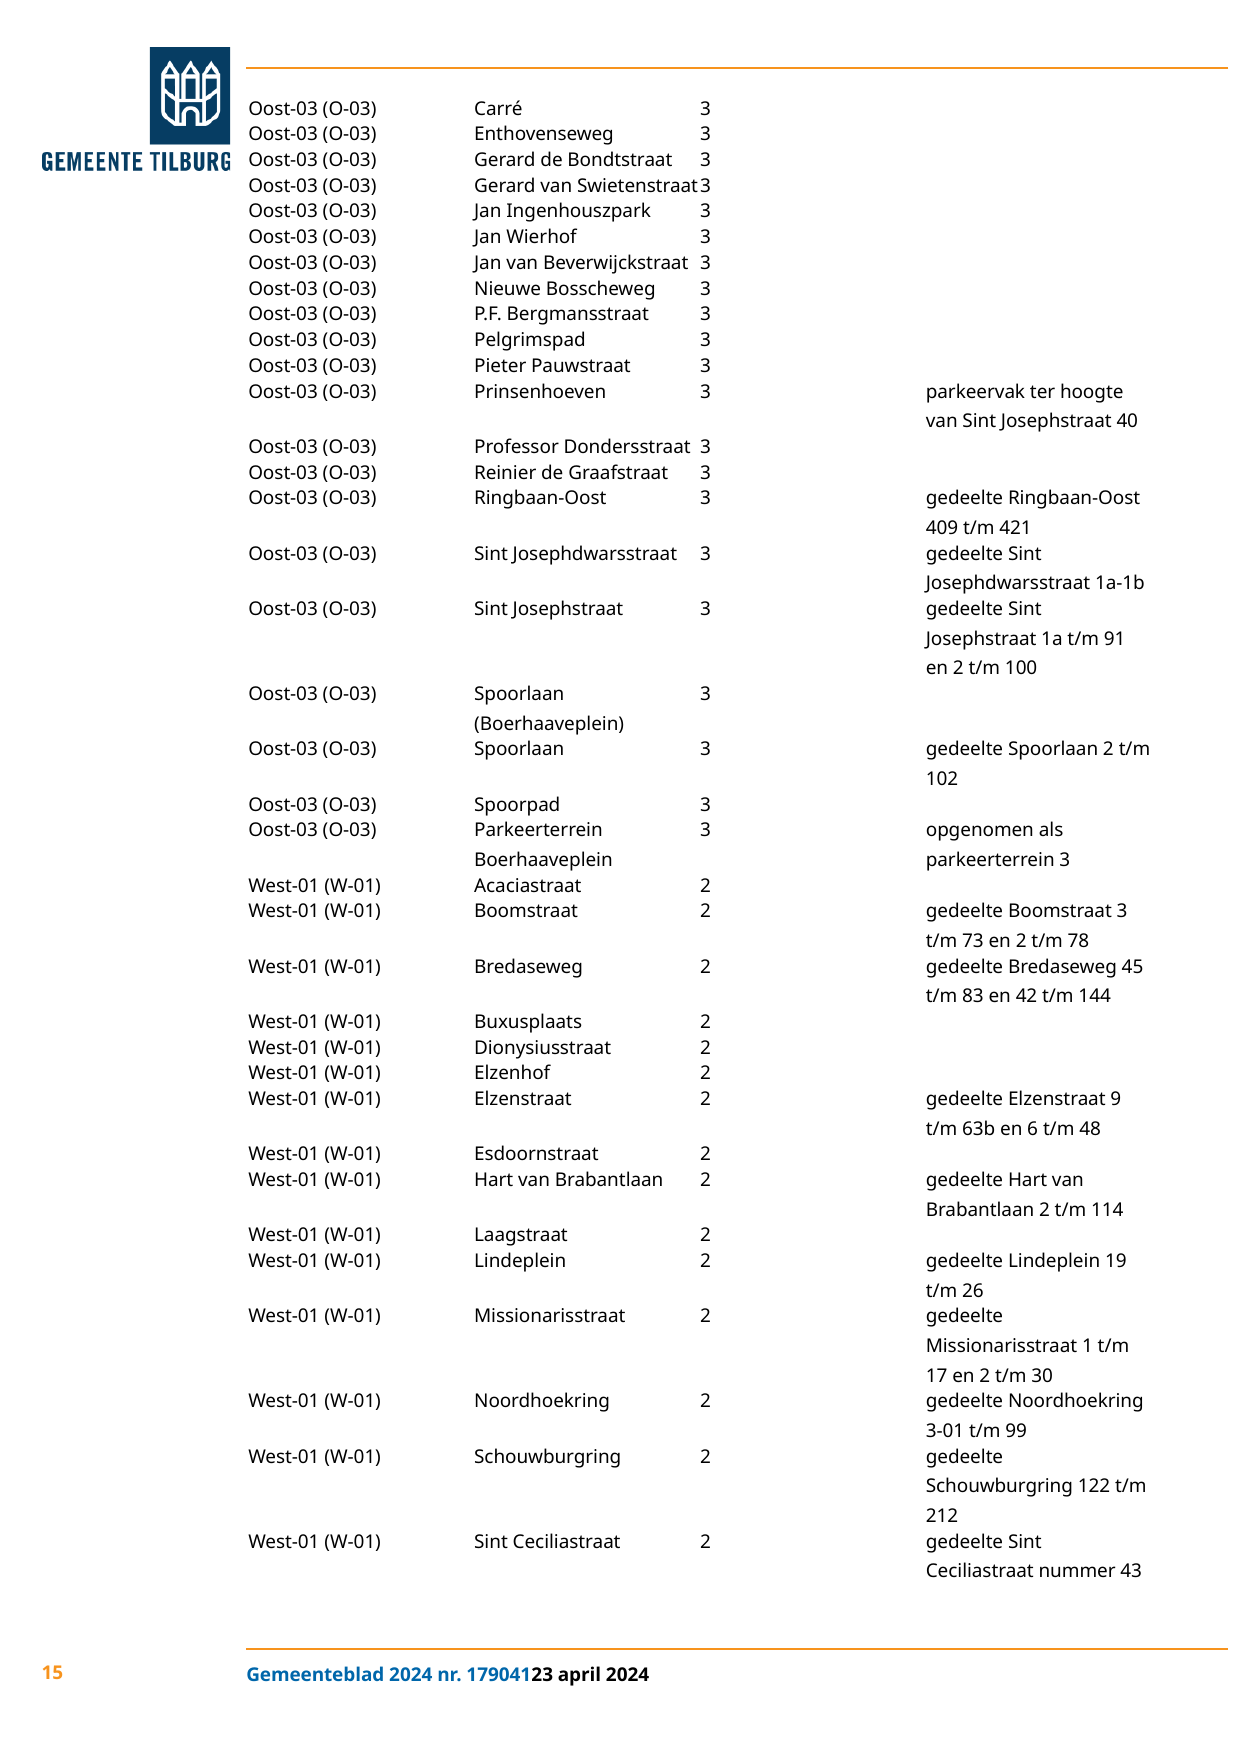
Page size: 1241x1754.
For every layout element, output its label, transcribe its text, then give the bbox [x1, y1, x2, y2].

table_cell 3 [700, 816, 926, 872]
table_cell 3 [700, 224, 926, 249]
table_cell West-01 (W-01) [248, 1303, 474, 1388]
table_cell 3 [700, 735, 926, 791]
table_cell [926, 301, 1152, 326]
table_cell Oost-03 (O-03) [248, 326, 474, 352]
table_cell Elzenhof [474, 1060, 700, 1085]
table_cell gedeelte Boomstraat 3 t/m 73 en 2 t/m 78 [926, 898, 1152, 953]
table_cell 2 [700, 1085, 926, 1141]
table_cell 2 [700, 1443, 926, 1528]
table_cell Jan van Beverwijckstraat [474, 249, 700, 275]
table_cell 3 [700, 791, 926, 816]
table_cell Oost-03 (O-03) [248, 95, 474, 121]
table_cell [926, 275, 1152, 301]
table_cell Oost-03 (O-03) [248, 352, 474, 378]
table_cell Oost-03 (O-03) [248, 791, 474, 816]
table_cell Esdoornstraat [474, 1141, 700, 1166]
table_cell Parkeerterrein Boerhaaveplein [474, 816, 700, 872]
table_cell gedeelte Elzenstraat 9 t/m 63b en 6 t/m 48 [926, 1085, 1152, 1141]
table_cell 2 [700, 1008, 926, 1034]
table_cell West-01 (W-01) [248, 1008, 474, 1034]
table_cell West-01 (W-01) [248, 1141, 474, 1166]
table_cell 3 [700, 352, 926, 378]
table_cell [926, 224, 1152, 249]
table_cell West-01 (W-01) [248, 872, 474, 897]
table_cell 3 [700, 540, 926, 595]
table_cell Buxusplaats [474, 1008, 700, 1034]
table_cell [926, 95, 1152, 121]
table_cell 3 [700, 198, 926, 223]
table_cell West-01 (W-01) [248, 898, 474, 953]
table_cell Noordhoekring [474, 1388, 700, 1443]
table_cell 2 [700, 1388, 926, 1443]
table_cell gedeelte Lindeplein 19 t/m 26 [926, 1248, 1152, 1303]
table_cell Oost-03 (O-03) [248, 485, 474, 540]
table_cell gedeelte Sint Josephstraat 1a t/m 91 en 2 t/m 100 [926, 595, 1152, 680]
table_cell Spoorlaan [474, 735, 700, 791]
table_cell Oost-03 (O-03) [248, 172, 474, 198]
table_cell Nieuwe Bosscheweg [474, 275, 700, 301]
table_cell [926, 872, 1152, 897]
table_cell West-01 (W-01) [248, 953, 474, 1008]
table_cell Lindeplein [474, 1248, 700, 1303]
table_cell 2 [700, 1222, 926, 1247]
table_cell West-01 (W-01) [248, 1085, 474, 1141]
table_cell gedeelte Ringbaan-Oost 409 t/m 421 [926, 485, 1152, 540]
table_cell Spoorpad [474, 791, 700, 816]
table_cell [926, 1034, 1152, 1059]
table_cell West-01 (W-01) [248, 1528, 474, 1583]
table_cell [926, 198, 1152, 223]
table_cell Oost-03 (O-03) [248, 595, 474, 680]
table_cell [926, 1060, 1152, 1085]
table_cell 2 [700, 1248, 926, 1303]
table_cell 2 [700, 1166, 926, 1222]
table_cell Oost-03 (O-03) [248, 121, 474, 146]
table_cell 2 [700, 1034, 926, 1059]
table_cell 3 [700, 326, 926, 352]
table_cell gedeelte Sint Ceciliastraat nummer 43 [926, 1528, 1152, 1583]
table_cell Pelgrimspad [474, 326, 700, 352]
table_cell Acaciastraat [474, 872, 700, 897]
table_cell 2 [700, 1060, 926, 1085]
table_cell gedeelte Sint Josephdwarsstraat 1a-1b [926, 540, 1152, 595]
table_cell 2 [700, 1528, 926, 1583]
table_cell Sint Josephstraat [474, 595, 700, 680]
table_cell Oost-03 (O-03) [248, 680, 474, 735]
table_cell gedeelte Hart van Brabantlaan 2 t/m 114 [926, 1166, 1152, 1222]
table_cell opgenomen als parkeerterrein 3 [926, 816, 1152, 872]
table_cell Prinsenhoeven [474, 378, 700, 433]
table_cell gedeelte Missionarisstraat 1 t/m 17 en 2 t/m 30 [926, 1303, 1152, 1388]
table_cell Oost-03 (O-03) [248, 433, 474, 459]
table_cell gedeelte Schouwburgring 122 t/m 212 [926, 1443, 1152, 1528]
table_cell Oost-03 (O-03) [248, 735, 474, 791]
table_cell Laagstraat [474, 1222, 700, 1247]
table_cell 2 [700, 872, 926, 897]
table_cell 3 [700, 121, 926, 146]
table_cell Oost-03 (O-03) [248, 198, 474, 223]
table_cell Elzenstraat [474, 1085, 700, 1141]
table_cell Missionarisstraat [474, 1303, 700, 1388]
table_cell West-01 (W-01) [248, 1060, 474, 1085]
table_cell Dionysiusstraat [474, 1034, 700, 1059]
table_cell Oost-03 (O-03) [248, 224, 474, 249]
table_cell Spoorlaan (Boerhaaveplein) [474, 680, 700, 735]
table_cell 2 [700, 1303, 926, 1388]
table_cell [926, 459, 1152, 484]
table_cell Oost-03 (O-03) [248, 301, 474, 326]
table_cell [926, 1141, 1152, 1166]
table_cell West-01 (W-01) [248, 1443, 474, 1528]
table_cell 3 [700, 378, 926, 433]
table_cell gedeelte Spoorlaan 2 t/m 102 [926, 735, 1152, 791]
table_cell Carré [474, 95, 700, 121]
table_cell 3 [700, 433, 926, 459]
table_cell Schouwburgring [474, 1443, 700, 1528]
table_cell [926, 352, 1152, 378]
table_cell West-01 (W-01) [248, 1388, 474, 1443]
table_cell Oost-03 (O-03) [248, 249, 474, 275]
table_cell Oost-03 (O-03) [248, 275, 474, 301]
table_cell Bredaseweg [474, 953, 700, 1008]
table_cell 3 [700, 172, 926, 198]
table_cell Ringbaan-Oost [474, 485, 700, 540]
table_cell Gerard de Bondtstraat [474, 146, 700, 172]
table_cell Oost-03 (O-03) [248, 540, 474, 595]
table_cell 3 [700, 146, 926, 172]
table_cell [926, 326, 1152, 352]
table_cell 3 [700, 275, 926, 301]
table_cell [926, 121, 1152, 146]
table_cell parkeervak ter hoogte van Sint Josephstraat 40 [926, 378, 1152, 433]
table_cell West-01 (W-01) [248, 1166, 474, 1222]
table_cell 3 [700, 249, 926, 275]
table_cell Jan Ingenhouszpark [474, 198, 700, 223]
table_cell Jan Wierhof [474, 224, 700, 249]
table_cell Gerard van Swietenstraat [474, 172, 700, 198]
table_cell Sint Ceciliastraat [474, 1528, 700, 1583]
table_cell Hart van Brabantlaan [474, 1166, 700, 1222]
table_cell [926, 791, 1152, 816]
table_cell Sint Josephdwarsstraat [474, 540, 700, 595]
table_cell 2 [700, 953, 926, 1008]
table_cell [926, 1222, 1152, 1247]
table_cell 2 [700, 1141, 926, 1166]
picture [41, 47, 231, 172]
table_cell [926, 146, 1152, 172]
table_cell P.F. Bergmansstraat [474, 301, 700, 326]
table_cell 3 [700, 301, 926, 326]
table_cell West-01 (W-01) [248, 1034, 474, 1059]
table_cell Oost-03 (O-03) [248, 378, 474, 433]
table_cell Oost-03 (O-03) [248, 459, 474, 484]
table_cell Professor Dondersstraat [474, 433, 700, 459]
table_cell 3 [700, 459, 926, 484]
table_cell gedeelte Noordhoekring 3-01 t/m 99 [926, 1388, 1152, 1443]
table_cell [926, 249, 1152, 275]
table_cell 3 [700, 680, 926, 735]
table_cell Boomstraat [474, 898, 700, 953]
table_cell [926, 1008, 1152, 1034]
table_cell [926, 433, 1152, 459]
table_cell West-01 (W-01) [248, 1222, 474, 1247]
table_cell Reinier de Graafstraat [474, 459, 700, 484]
table_cell West-01 (W-01) [248, 1248, 474, 1303]
table_cell 2 [700, 898, 926, 953]
table_cell [926, 680, 1152, 735]
table_cell gedeelte Bredaseweg 45 t/m 83 en 42 t/m 144 [926, 953, 1152, 1008]
table_cell Oost-03 (O-03) [248, 816, 474, 872]
table_cell 3 [700, 95, 926, 121]
table_cell [926, 172, 1152, 198]
table_cell Enthovenseweg [474, 121, 700, 146]
table_cell Pieter Pauwstraat [474, 352, 700, 378]
table_cell Oost-03 (O-03) [248, 146, 474, 172]
table_cell 3 [700, 595, 926, 680]
table_cell 3 [700, 485, 926, 540]
